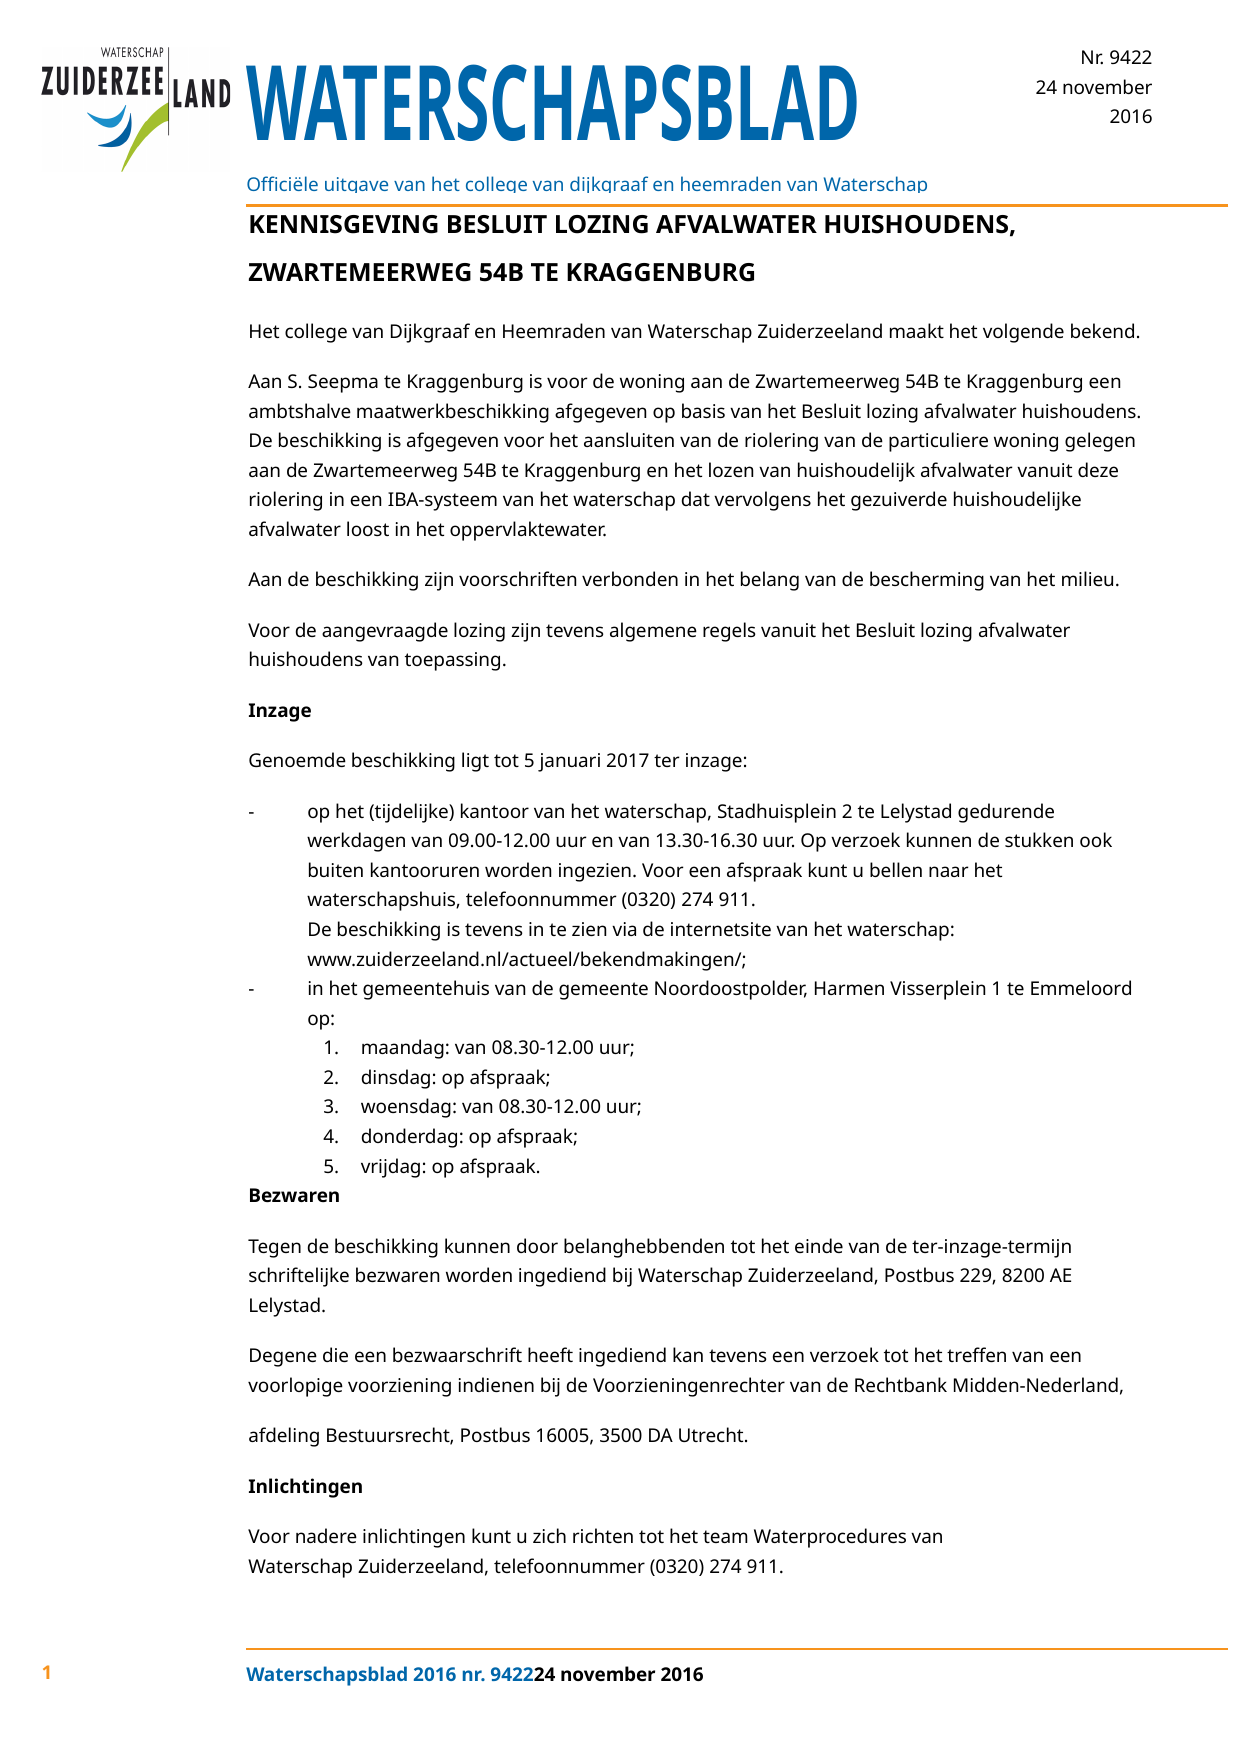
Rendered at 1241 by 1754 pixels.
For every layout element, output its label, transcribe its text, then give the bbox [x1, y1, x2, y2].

text Bezwaren [248, 1182, 1152, 1208]
text Genoemde beschikking ligt tot 5 januari 2017 ter inzage: [248, 747, 1152, 773]
list in het gemeentehuis van de gemeente Noordoostpolder, Harmen Visserplein 1 te Emmeloord op: [248, 975, 1152, 1031]
text Inlichtingen [248, 1473, 1152, 1499]
text Tegen de beschikking kunnen door belanghebbenden tot het einde van de ter-inzage-termijn schriftelijke bezwaren worden ingediend bij Waterschap Zuiderzeeland, Postbus 229, 8200 AE Lelystad. [248, 1233, 1152, 1318]
text Aan S. Seepma te Kraggenburg is voor de woning aan de Zwartemeerweg 54B te Kraggenburg een ambtshalve maatwerkbeschikking afgegeven op basis van het Besluit lozing afvalwater huishoudens. De beschikking is afgegeven voor het aansluiten van de riolering van de particuliere woning gelegen aan de Zwartemeerweg 54B te Kraggenburg en het lozen van huishoudelijk afvalwater vanuit deze riolering in een IBA-systeem van het waterschap dat vervolgens het gezuiverde huishoudelijke afvalwater loost in het oppervlaktewater. [248, 368, 1152, 542]
list woensdag: van 08.30-12.00 uur; [323, 1094, 1152, 1119]
list maandag: van 08.30-12.00 uur; [323, 1034, 1152, 1060]
list De beschikking is tevens in te zien via de internetsite van het waterschap: www.zuiderzeeland.nl/actueel/bekendmakingen/; [248, 916, 1152, 972]
list dinsdag: op afspraak; [323, 1064, 1152, 1090]
list vrijdag: op afspraak. [323, 1153, 1152, 1179]
list op het (tijdelijke) kantoor van het waterschap, Stadhuisplein 2 te Lelystad gedurende werkdagen van 09.00-12.00 uur en van 13.30-16.30 uur. Op verzoek kunnen de stukken ook buiten kantooruren worden ingezien. Voor een afspraak kunt u bellen naar het waterschapshuis, telefoonnummer (0320) 274 911. [248, 798, 1152, 912]
text afdeling Bestuursrecht, Postbus 16005, 3500 DA Utrecht. [248, 1422, 1152, 1448]
list donderdag: op afspraak; [323, 1123, 1152, 1149]
picture [41, 47, 231, 172]
text Aan de beschikking zijn voorschriften verbonden in het belang van de bescherming van het milieu. [248, 567, 1152, 592]
text Degene die een bezwaarschrift heeft ingediend kan tevens een verzoek tot het treffen van een voorlopige voorziening indienen bij de Voorzieningenrechter van de Rechtbank Midden-Nederland, [248, 1342, 1152, 1398]
text KENNISGEVING BESLUIT LOZING AFVALWATER HUISHOUDENS, ZWARTEMEERWEG 54B TE KRAGGENBURG [248, 207, 1152, 288]
text Voor de aangevraagde lozing zijn tevens algemene regels vanuit het Besluit lozing afvalwater huishoudens van toepassing. [248, 617, 1152, 672]
text Voor nadere inlichtingen kunt u zich richten tot het team Waterprocedures van Waterschap Zuiderzeeland, telefoonnummer (0320) 274 911. [248, 1523, 1152, 1579]
text Inzage [248, 697, 1152, 723]
text Het college van Dijkgraaf en Heemraden van Waterschap Zuiderzeeland maakt het volgende bekend. [248, 318, 1152, 344]
